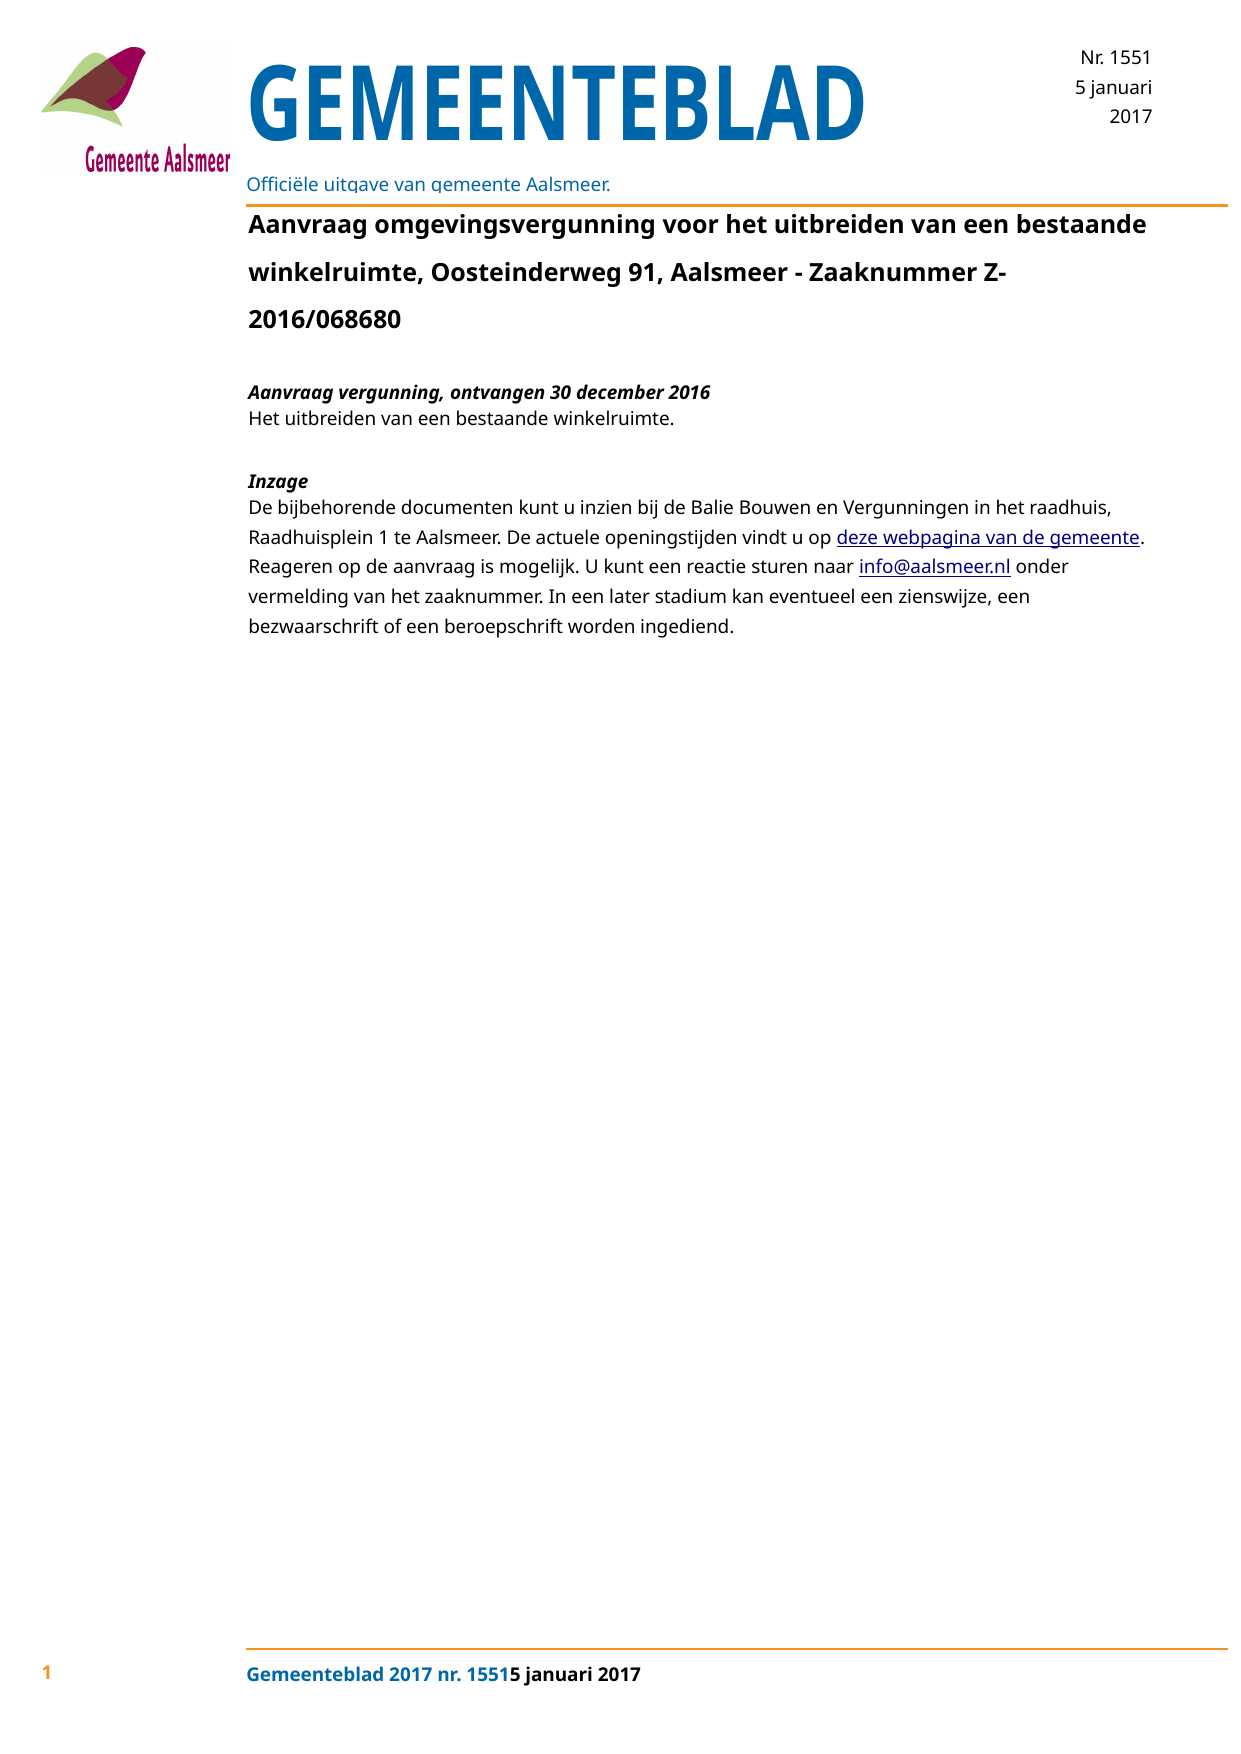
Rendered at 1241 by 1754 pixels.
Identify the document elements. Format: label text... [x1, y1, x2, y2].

text Het uitbreiden van een bestaande winkelruimte. [248, 405, 1152, 431]
picture [41, 47, 231, 172]
text Aanvraag omgevingsvergunning voor het uitbreiden van een bestaande winkelruimte, Oosteinderweg 91, Aalsmeer - Zaaknummer Z-2016/068680 [248, 207, 1152, 336]
text Inzage [248, 469, 1152, 494]
text Aanvraag vergunning, ontvangen 30 december 2016 [248, 379, 1152, 405]
text ​ [248, 663, 1152, 689]
text De bijbehorende documenten kunt u inzien bij de Balie Bouwen en Vergunningen in het raadhuis, Raadhuisplein 1 te Aalsmeer. De actuele openingstijden vindt u op deze webpagina van de gemeente. Reageren op de aanvraag is mogelijk. U kunt een reactie sturen naar info@aalsmeer.nl onder vermelding van het zaaknummer. In een later stadium kan eventueel een zienswijze, een bezwaarschrift of een beroepschrift worden ingediend. [248, 494, 1152, 638]
